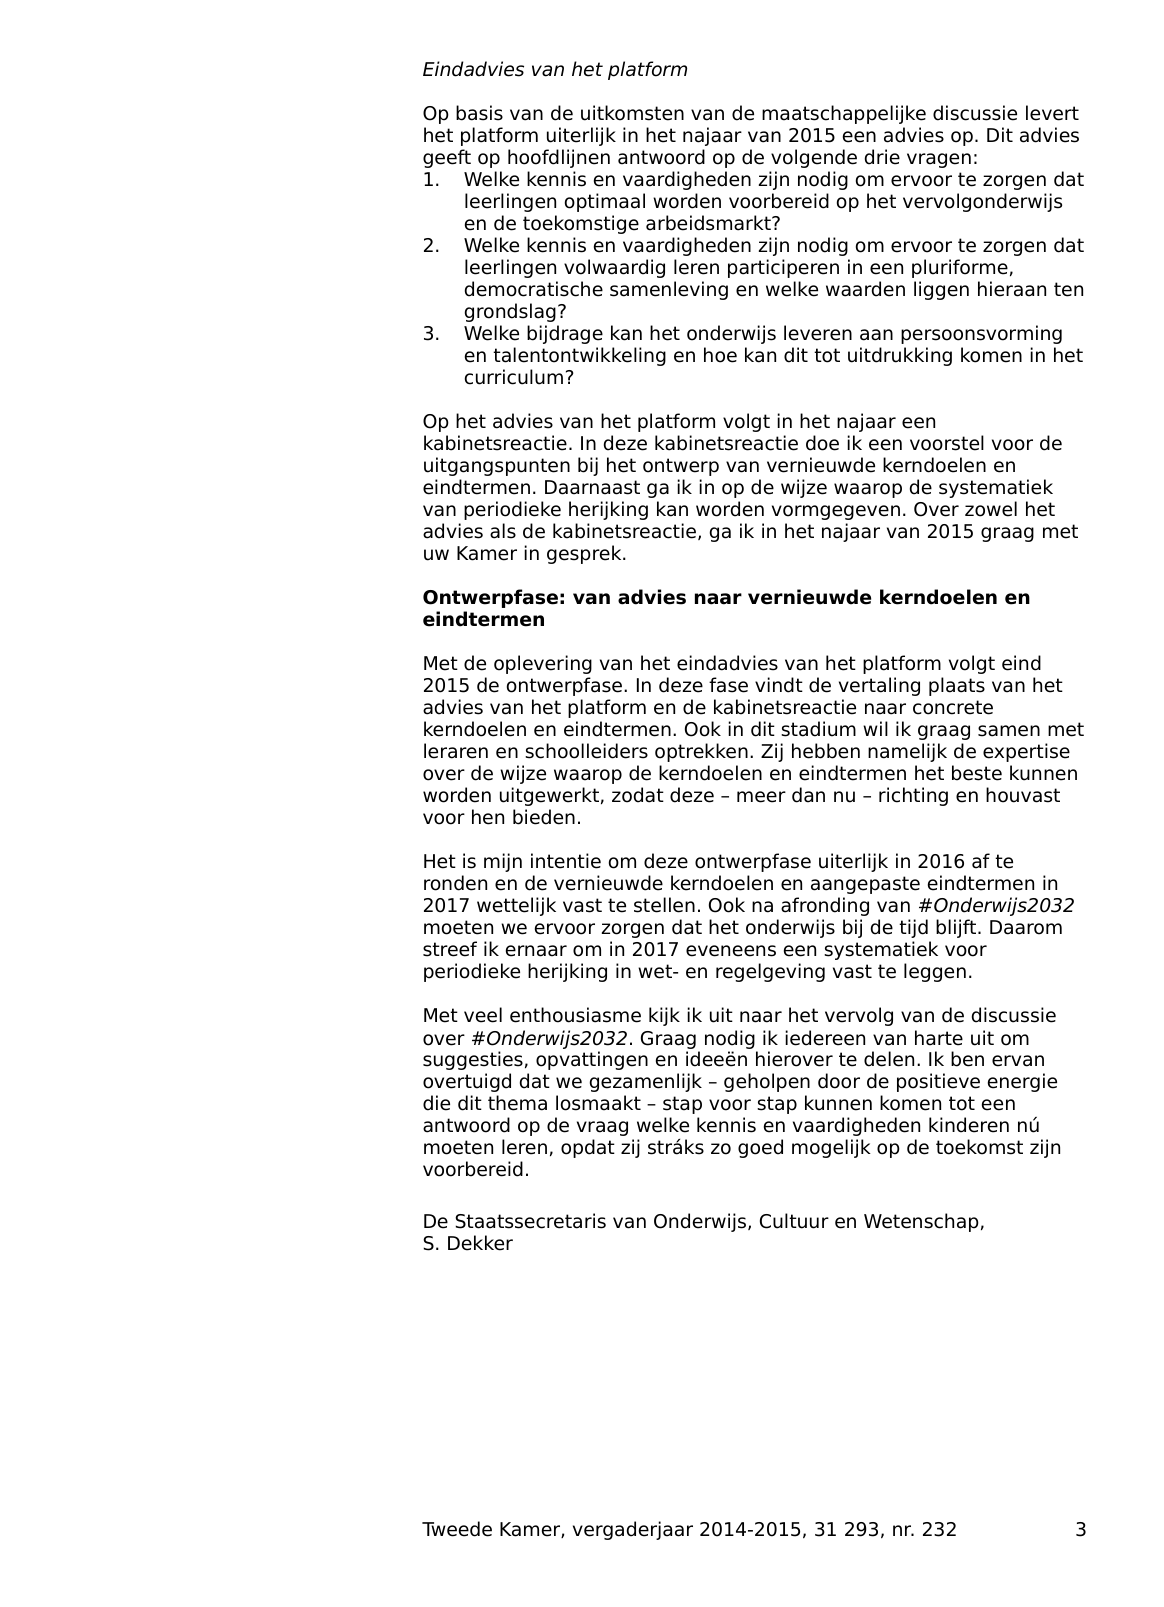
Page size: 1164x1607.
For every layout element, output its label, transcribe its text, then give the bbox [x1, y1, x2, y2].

text 3. Welke bijdrage kan het onderwijs leveren aan persoonsvorming en talentontwikkeling en hoe kan dit tot uitdrukking komen in het curriculum? [422, 323, 1087, 389]
subtitle Ontwerpfase: van advies naar vernieuwde kerndoelen en eindtermen [422, 587, 1087, 631]
text Op het advies van het platform volgt in het najaar een kabinetsreactie. In deze kabinetsreactie doe ik een voorstel voor de uitgangspunten bij het ontwerp van vernieuwde kerndoelen en eindtermen. Daarnaast ga ik in op de wijze waarop de systematiek van periodieke herijking kan worden vormgegeven. Over zowel het advies als de kabinetsreactie, ga ik in het najaar van 2015 graag met uw Kamer in gesprek. [422, 411, 1087, 565]
text 1. Welke kennis en vaardigheden zijn nodig om ervoor te zorgen dat leerlingen optimaal worden voorbereid op het vervolgonderwijs en de toekomstige arbeidsmarkt? [422, 169, 1087, 235]
text Op basis van de uitkomsten van de maatschappelijke discussie levert het platform uiterlijk in het najaar van 2015 een advies op. Dit advies geeft op hoofdlijnen antwoord op de volgende drie vragen: [422, 103, 1087, 169]
text Het is mijn intentie om deze ontwerpfase uiterlijk in 2016 af te ronden en de vernieuwde kerndoelen en aangepaste eindtermen in 2017 wettelijk vast te stellen. Ook na afronding van #Onderwijs2032 moeten we ervoor zorgen dat het onderwijs bij de tijd blijft. Daarom streef ik ernaar om in 2017 eveneens een systematiek voor periodieke herijking in wet- en regelgeving vast te leggen. [422, 851, 1087, 983]
text Met veel enthousiasme kijk ik uit naar het vervolg van de discussie over #Onderwijs2032. Graag nodig ik iedereen van harte uit om suggesties, opvattingen en ideeën hierover te delen. Ik ben ervan overtuigd dat we gezamenlijk – geholpen door de positieve energie die dit thema losmaakt – stap voor stap kunnen komen tot een antwoord op de vraag welke kennis en vaardigheden kinderen nú moeten leren, opdat zij stráks zo goed mogelijk op de toekomst zijn voorbereid. [422, 1005, 1087, 1181]
text De Staatssecretaris van Onderwijs, Cultuur en Wetenschap, S. Dekker [422, 1211, 1087, 1255]
subtitle Eindadvies van het platform [422, 59, 1087, 81]
text 2. Welke kennis en vaardigheden zijn nodig om ervoor te zorgen dat leerlingen volwaardig leren participeren in een pluriforme, democratische samenleving en welke waarden liggen hieraan ten grondslag? [422, 235, 1087, 323]
text Met de oplevering van het eindadvies van het platform volgt eind 2015 de ontwerpfase. In deze fase vindt de vertaling plaats van het advies van het platform en de kabinetsreactie naar concrete kerndoelen en eindtermen. Ook in dit stadium wil ik graag samen met leraren en schoolleiders optrekken. Zij hebben namelijk de expertise over de wijze waarop de kerndoelen en eindtermen het beste kunnen worden uitgewerkt, zodat deze – meer dan nu – richting en houvast voor hen bieden. [422, 653, 1087, 829]
